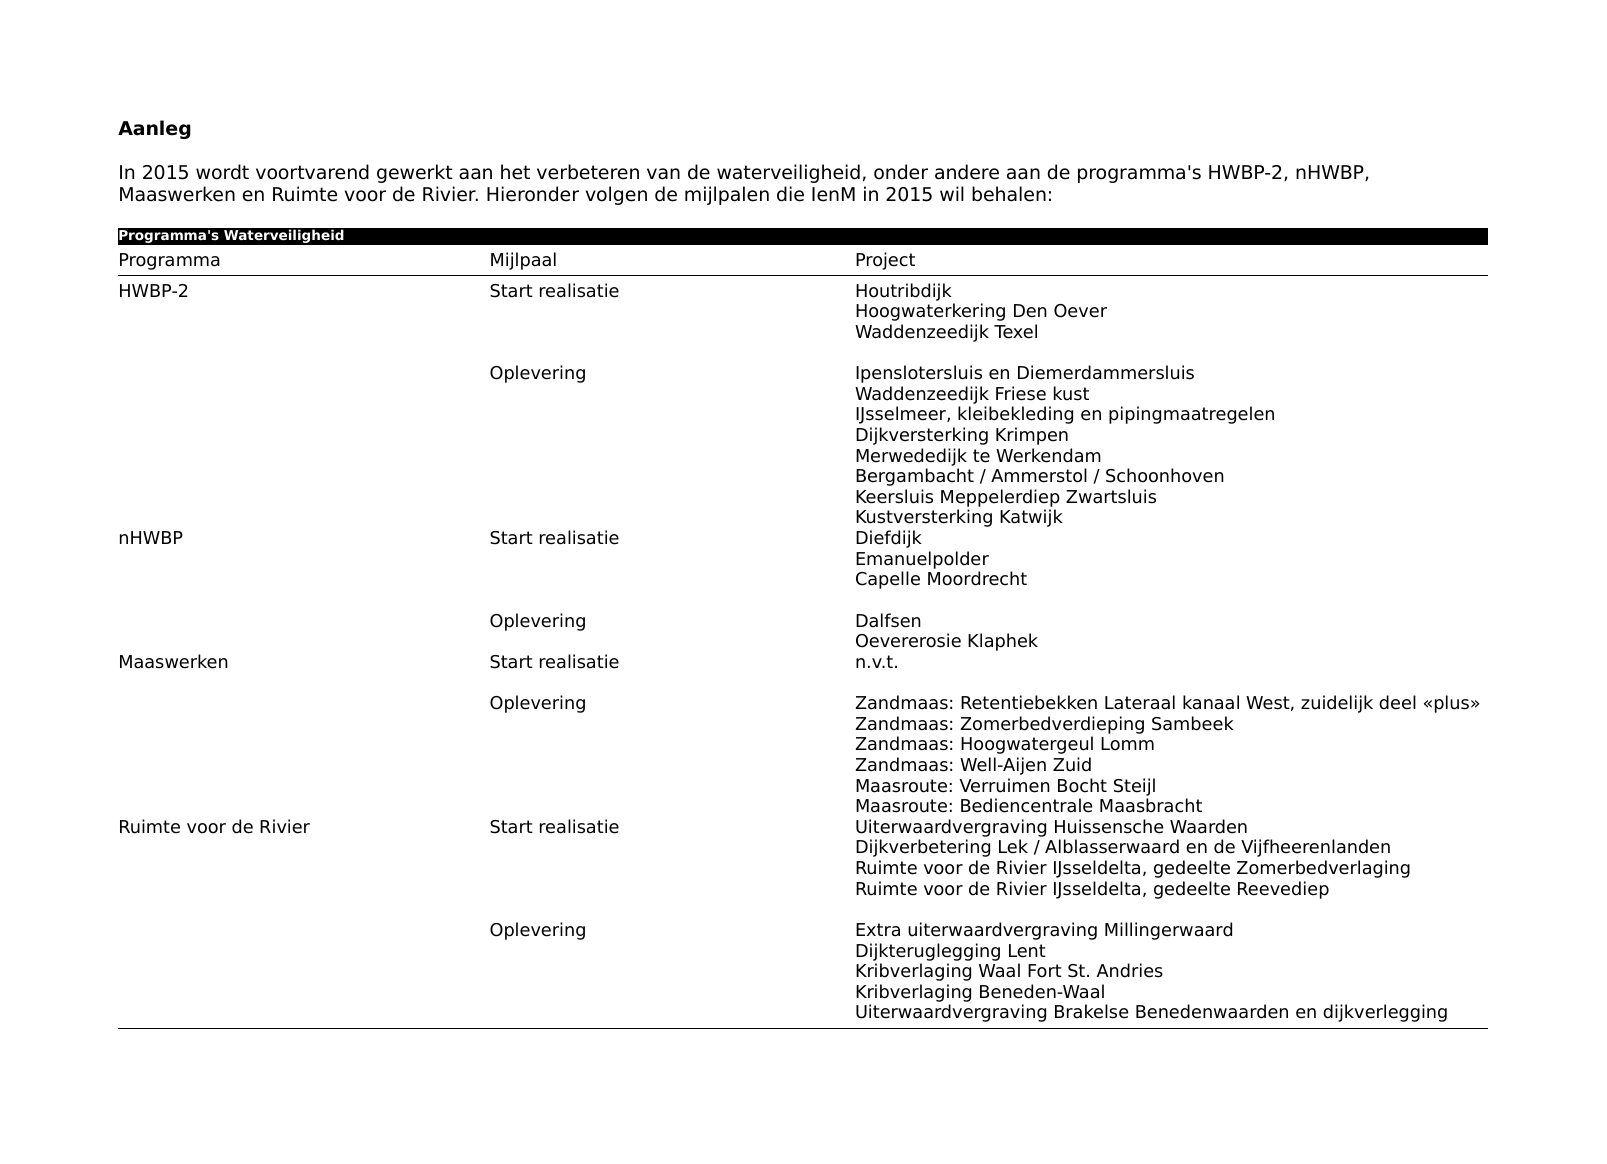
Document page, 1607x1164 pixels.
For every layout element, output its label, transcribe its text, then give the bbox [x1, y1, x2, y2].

table_cell Start realisatie [484, 528, 849, 590]
table_cell Project [849, 245, 1488, 275]
table_cell HWBP-2 [118, 276, 483, 342]
table_cell Extra uiterwaardvergraving Millingerwaard Dijkteruglegging Lent Kribverlaging Waal Fort St. Andries Kribverlaging Beneden-Waal Uiterwaardvergraving Brakelse Benedenwaarden en dijkverlegging [849, 920, 1488, 1028]
table_cell Diefdijk Emanuelpolder Capelle Moordrecht [849, 528, 1488, 590]
table_cell [484, 673, 849, 693]
table_cell [118, 363, 483, 528]
subtitle Aanleg [118, 118, 1488, 140]
table_cell Programma [118, 245, 483, 275]
table_cell [118, 673, 483, 693]
table_cell [118, 899, 483, 920]
table_cell Mijlpaal [484, 245, 849, 275]
table_cell [849, 899, 1488, 920]
table_cell Start realisatie [484, 817, 849, 899]
table_cell Oplevering [484, 920, 849, 1028]
table_cell nHWBP [118, 528, 483, 590]
table_cell [484, 590, 849, 611]
table_cell [849, 343, 1488, 363]
table_cell Ruimte voor de Rivier [118, 817, 483, 899]
table_cell [118, 920, 483, 1028]
table_cell [118, 343, 483, 363]
table_cell [118, 611, 483, 652]
table_cell Dalfsen Oevererosie Klaphek [849, 611, 1488, 652]
table_cell Start realisatie [484, 652, 849, 672]
table_cell Maaswerken [118, 652, 483, 672]
table_cell Start realisatie [484, 276, 849, 342]
table_cell [484, 343, 849, 363]
table_cell Uiterwaardvergraving Huissensche Waarden Dijkverbetering Lek / Alblasserwaard en de Vijfheerenlanden Ruimte voor de Rivier IJsseldelta, gedeelte Zomerbedverlaging Ruimte voor de Rivier IJsseldelta, gedeelte Reevediep [849, 817, 1488, 899]
table_cell [118, 590, 483, 611]
table_cell Zandmaas: Retentiebekken Lateraal kanaal West, zuidelijk deel «plus» Zandmaas: Zomerbedverdieping Sambeek Zandmaas: Hoogwatergeul Lomm Zandmaas: Well-Aijen Zuid Maasroute: Verruimen Bocht Steijl Maasroute: Bediencentrale Maasbracht [849, 693, 1488, 817]
table_header Programma's Waterveiligheid [118, 228, 1488, 244]
table_cell [849, 673, 1488, 693]
table_cell Oplevering [484, 611, 849, 652]
table_cell Ipenslotersluis en Diemerdammersluis Waddenzeedijk Friese kust IJsselmeer, kleibekleding en pipingmaatregelen Dijkversterking Krimpen Merwededijk te Werkendam Bergambacht / Ammerstol / Schoonhoven Keersluis Meppelerdiep Zwartsluis Kustversterking Katwijk [849, 363, 1488, 528]
table_cell Houtribdijk Hoogwaterkering Den Oever Waddenzeedijk Texel [849, 276, 1488, 342]
table_cell [484, 899, 849, 920]
text In 2015 wordt voortvarend gewerkt aan het verbeteren van de waterveiligheid, onder andere aan de programma's HWBP-2, nHWBP, Maaswerken en Ruimte voor de Rivier. Hieronder volgen de mijlpalen die IenM in 2015 wil behalen: [118, 162, 1488, 206]
table_cell Oplevering [484, 693, 849, 817]
table_cell [118, 693, 483, 817]
table_cell [849, 590, 1488, 611]
table_cell Oplevering [484, 363, 849, 528]
table_cell n.v.t. [849, 652, 1488, 672]
